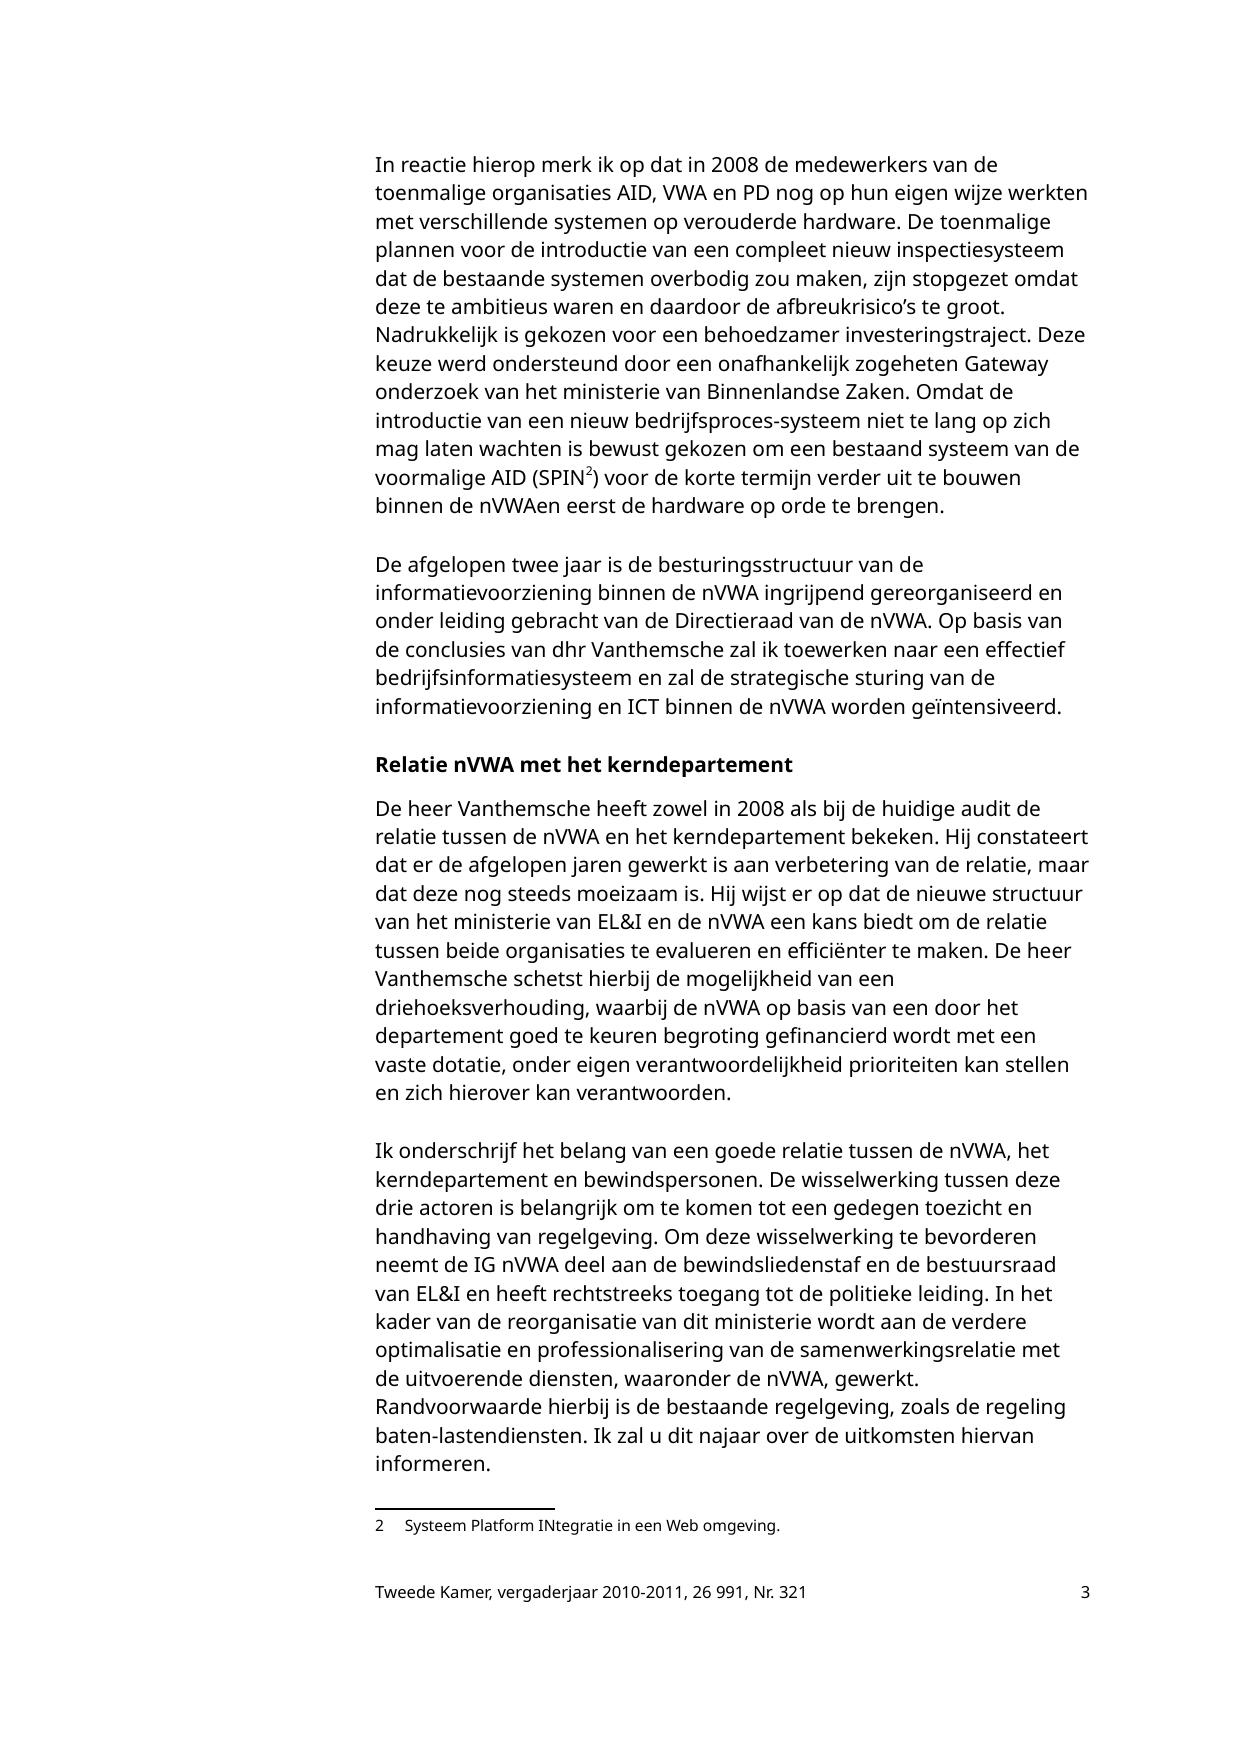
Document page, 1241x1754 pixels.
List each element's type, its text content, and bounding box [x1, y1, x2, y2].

text Ik onderschrijf het belang van een goede relatie tussen de nVWA, het kerndepartement en bewindspersonen. De wisselwerking tussen deze drie actoren is belangrijk om te komen tot een gedegen toezicht en handhaving van regelgeving. Om deze wisselwerking te bevorderen neemt de IG nVWA deel aan de bewindsliedenstaf en de bestuursraad van EL&I en heeft rechtstreeks toegang tot de politieke leiding. In het kader van de reorganisatie van dit ministerie wordt aan de verdere optimalisatie en professionalisering van de samenwerkingsrelatie met de uitvoerende diensten, waaronder de nVWA, gewerkt. Randvoorwaarde hierbij is de bestaande regelgeving, zoals de regeling baten-lastendiensten. Ik zal u dit najaar over de uitkomsten hiervan informeren. [375, 1137, 1090, 1478]
text In reactie hierop merk ik op dat in 2008 de medewerkers van de toenmalige organisaties AID, VWA en PD nog op hun eigen wijze werkten met verschillende systemen op verouderde hardware. De toenmalige plannen voor de introductie van een compleet nieuw inspectiesysteem dat de bestaande systemen overbodig zou maken, zijn stopgezet omdat deze te ambitieus waren en daardoor de afbreukrisico’s te groot. Nadrukkelijk is gekozen voor een behoedzamer investeringstraject. Deze keuze werd ondersteund door een onafhankelijk zogeheten Gateway onderzoek van het ministerie van Binnenlandse Zaken. Omdat de introductie van een nieuw bedrijfsproces-systeem niet te lang op zich mag laten wachten is bewust gekozen om een bestaand systeem van de voormalige AID (SPIN) voor de korte termijn verder uit te bouwen binnen de nVWAen eerst de hardware op orde te brengen. [375, 150, 1090, 520]
text De afgelopen twee jaar is de besturingsstructuur van de informatievoorziening binnen de nVWA ingrijpend gereorganiseerd en onder leiding gebracht van de Directieraad van de nVWA. Op basis van de conclusies van dhr Vanthemsche zal ik toewerken naar een effectief bedrijfsinformatiesysteem en zal de strategische sturing van de informatievoorziening en ICT binnen de nVWA worden geïntensiveerd. [375, 550, 1090, 720]
text Relatie nVWA met het kerndepartement [375, 750, 1090, 779]
text Systeem Platform INtegratie in een Web omgeving. [375, 1508, 1090, 1536]
text De heer Vanthemsche heeft zowel in 2008 als bij de huidige audit de relatie tussen de nVWA en het kerndepartement bekeken. Hij constateert dat er de afgelopen jaren gewerkt is aan verbetering van de relatie, maar dat deze nog steeds moeizaam is. Hij wijst er op dat de nieuwe structuur van het ministerie van EL&I en de nVWA een kans biedt om de relatie tussen beide organisaties te evalueren en efficiënter te maken. De heer Vanthemsche schetst hierbij de mogelijkheid van een driehoeksverhouding, waarbij de nVWA op basis van een door het departement goed te keuren begroting gefinancierd wordt met een vaste dotatie, onder eigen verantwoordelijkheid prioriteiten kan stellen en zich hierover kan verantwoorden. [375, 794, 1090, 1107]
